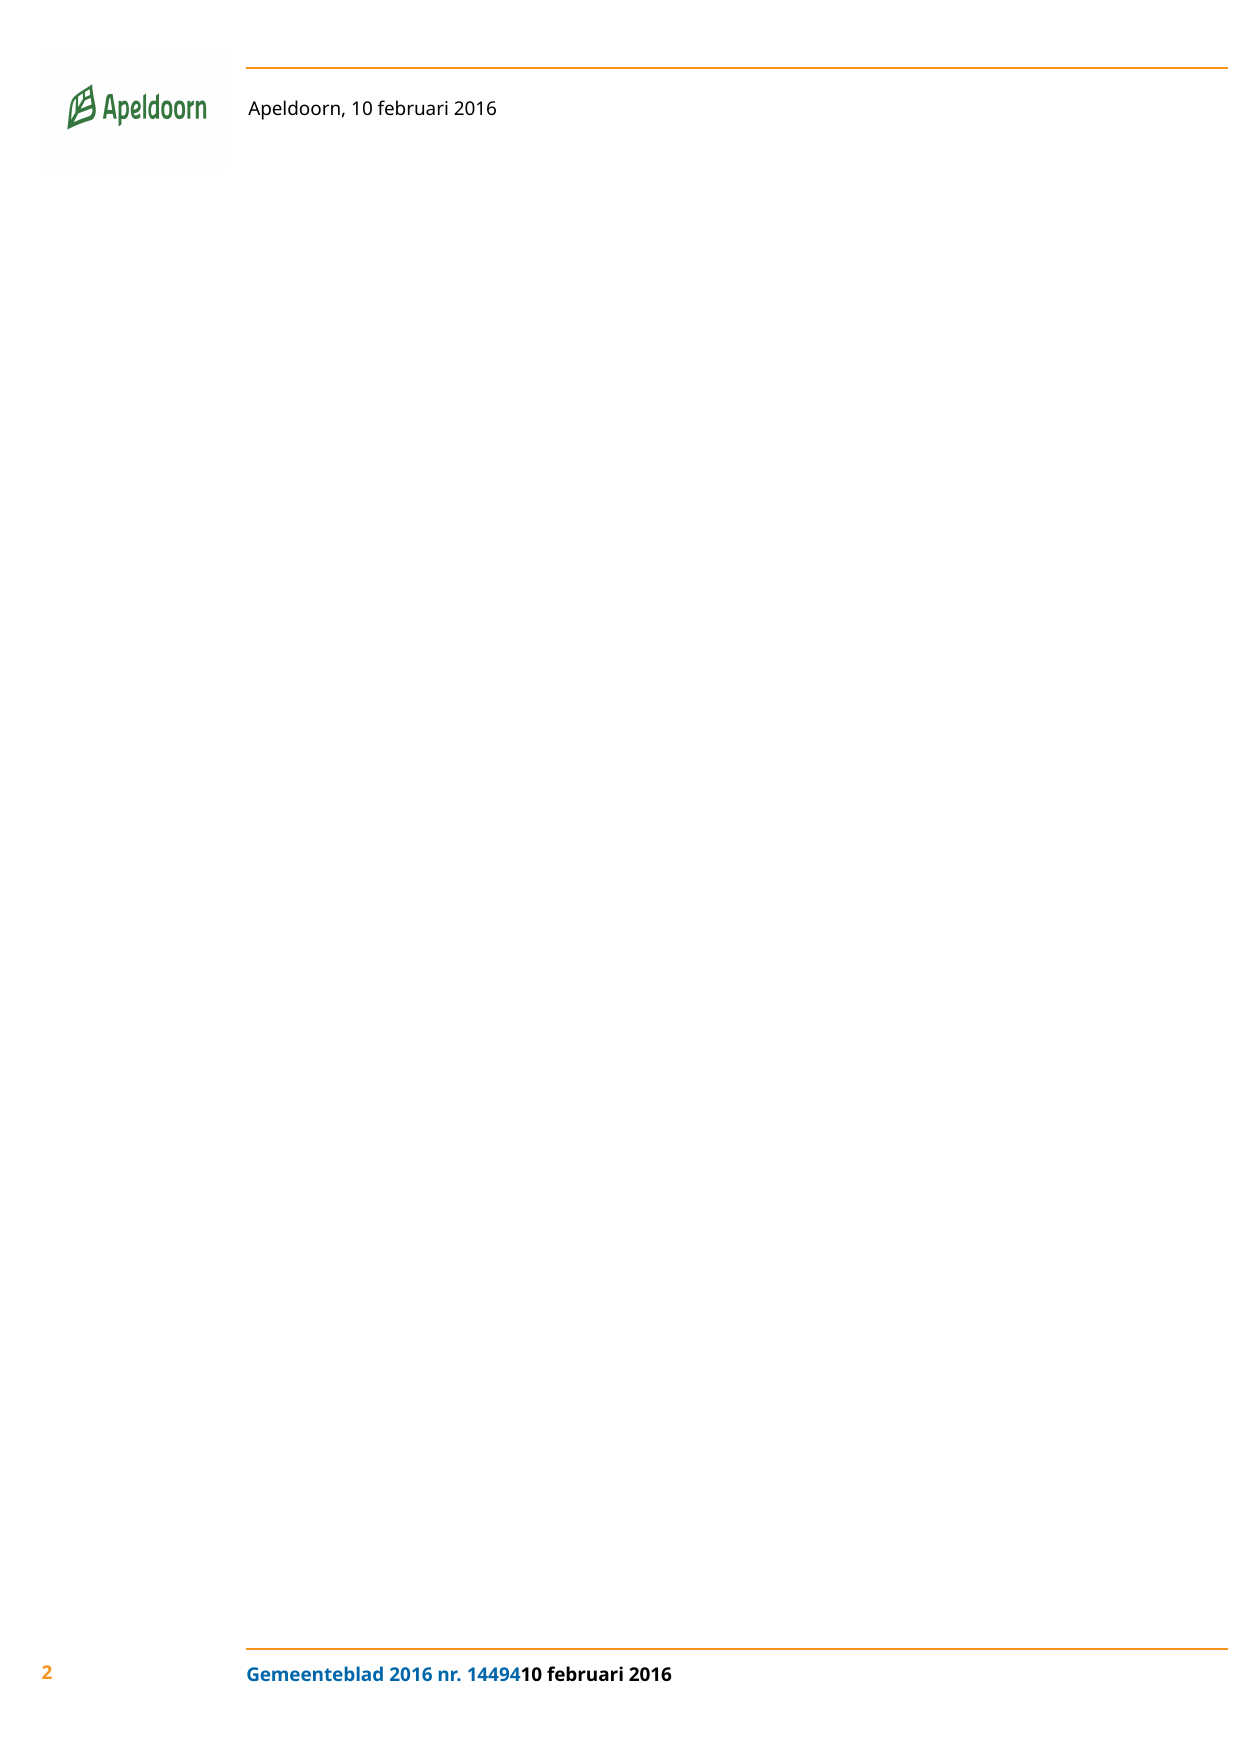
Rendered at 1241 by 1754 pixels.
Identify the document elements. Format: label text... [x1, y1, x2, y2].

text Apeldoorn, 10 februari 2016 [248, 95, 1152, 121]
picture [41, 47, 231, 172]
